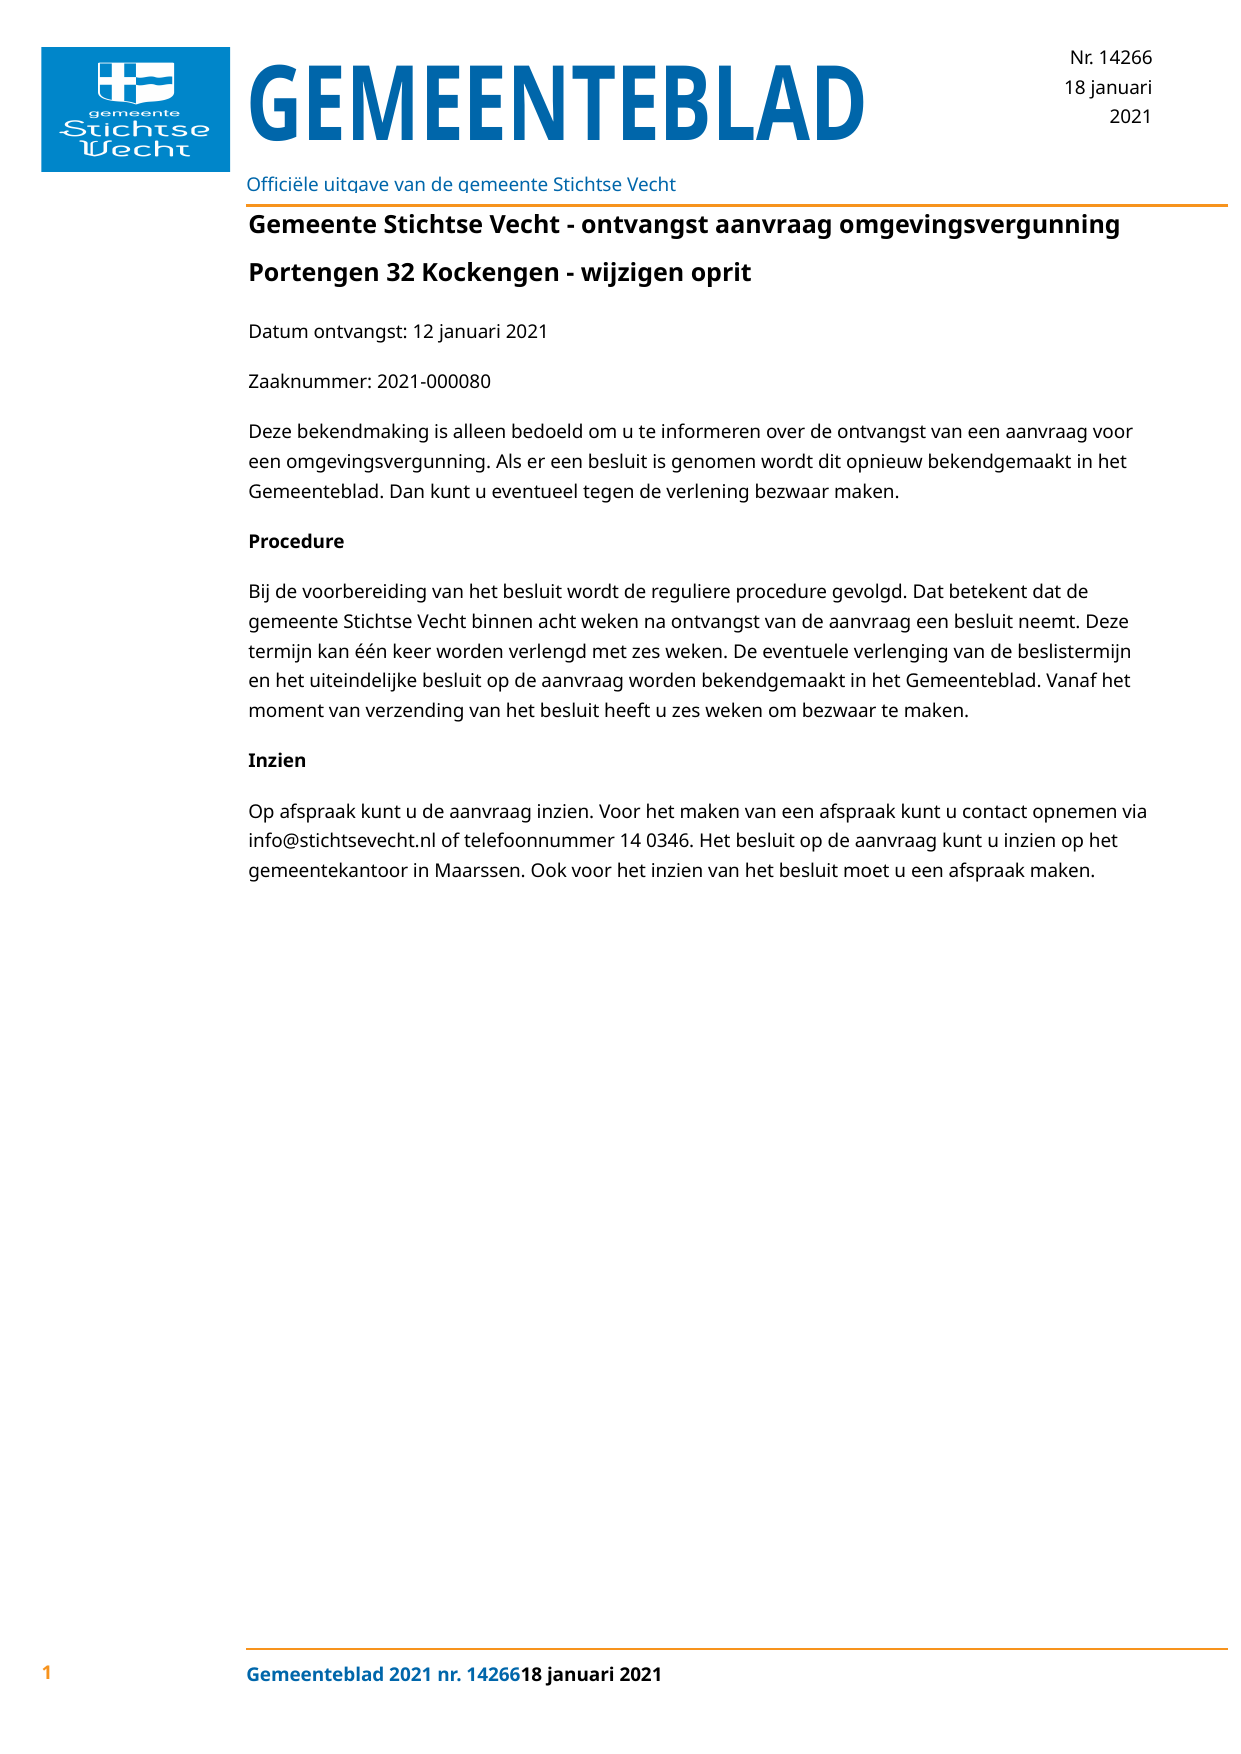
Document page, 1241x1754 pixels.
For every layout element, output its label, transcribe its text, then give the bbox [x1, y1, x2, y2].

picture [137, 63, 174, 103]
text Zaaknummer: 2021-000080 [248, 368, 1152, 394]
text Inzien [248, 747, 1152, 773]
text Deze bekendmaking is alleen bedoeld om u te informeren over de ontvangst van een aanvraag voor een omgevingsvergunning. Als er een besluit is genomen wordt dit opnieuw bekendgemaakt in het Gemeenteblad. Dan kunt u eventueel tegen de verlening bezwaar maken. [248, 419, 1152, 504]
text Datum ontvangst: 12 januari 2021 [248, 318, 1152, 344]
text Bij de voorbereiding van het besluit wordt de reguliere procedure gevolgd. Dat betekent dat de gemeente Stichtse Vecht binnen acht weken na ontvangst van de aanvraag een besluit neemt. Deze termijn kan één keer worden verlengd met zes weken. De eventuele verlenging van de beslistermijn en het uiteindelijke besluit op de aanvraag worden bekendgemaakt in het Gemeenteblad. Vanaf het moment van verzending van het besluit heeft u zes weken om bezwaar te maken. [248, 579, 1152, 723]
text Gemeente Stichtse Vecht - ontvangst aanvraag omgevingsvergunning Portengen 32 Kockengen - wijzigen oprit [248, 207, 1152, 288]
text Procedure [248, 528, 1152, 554]
text Op afspraak kunt u de aanvraag inzien. Voor het maken van een afspraak kunt u contact opnemen via info@stichtsevecht.nl of telefoonnummer 14 0346. Het besluit op de aanvraag kunt u inzien op het gemeentekantoor in Maarssen. Ook voor het inzien van het besluit moet u een afspraak maken. [248, 798, 1152, 883]
picture [99, 63, 135, 101]
